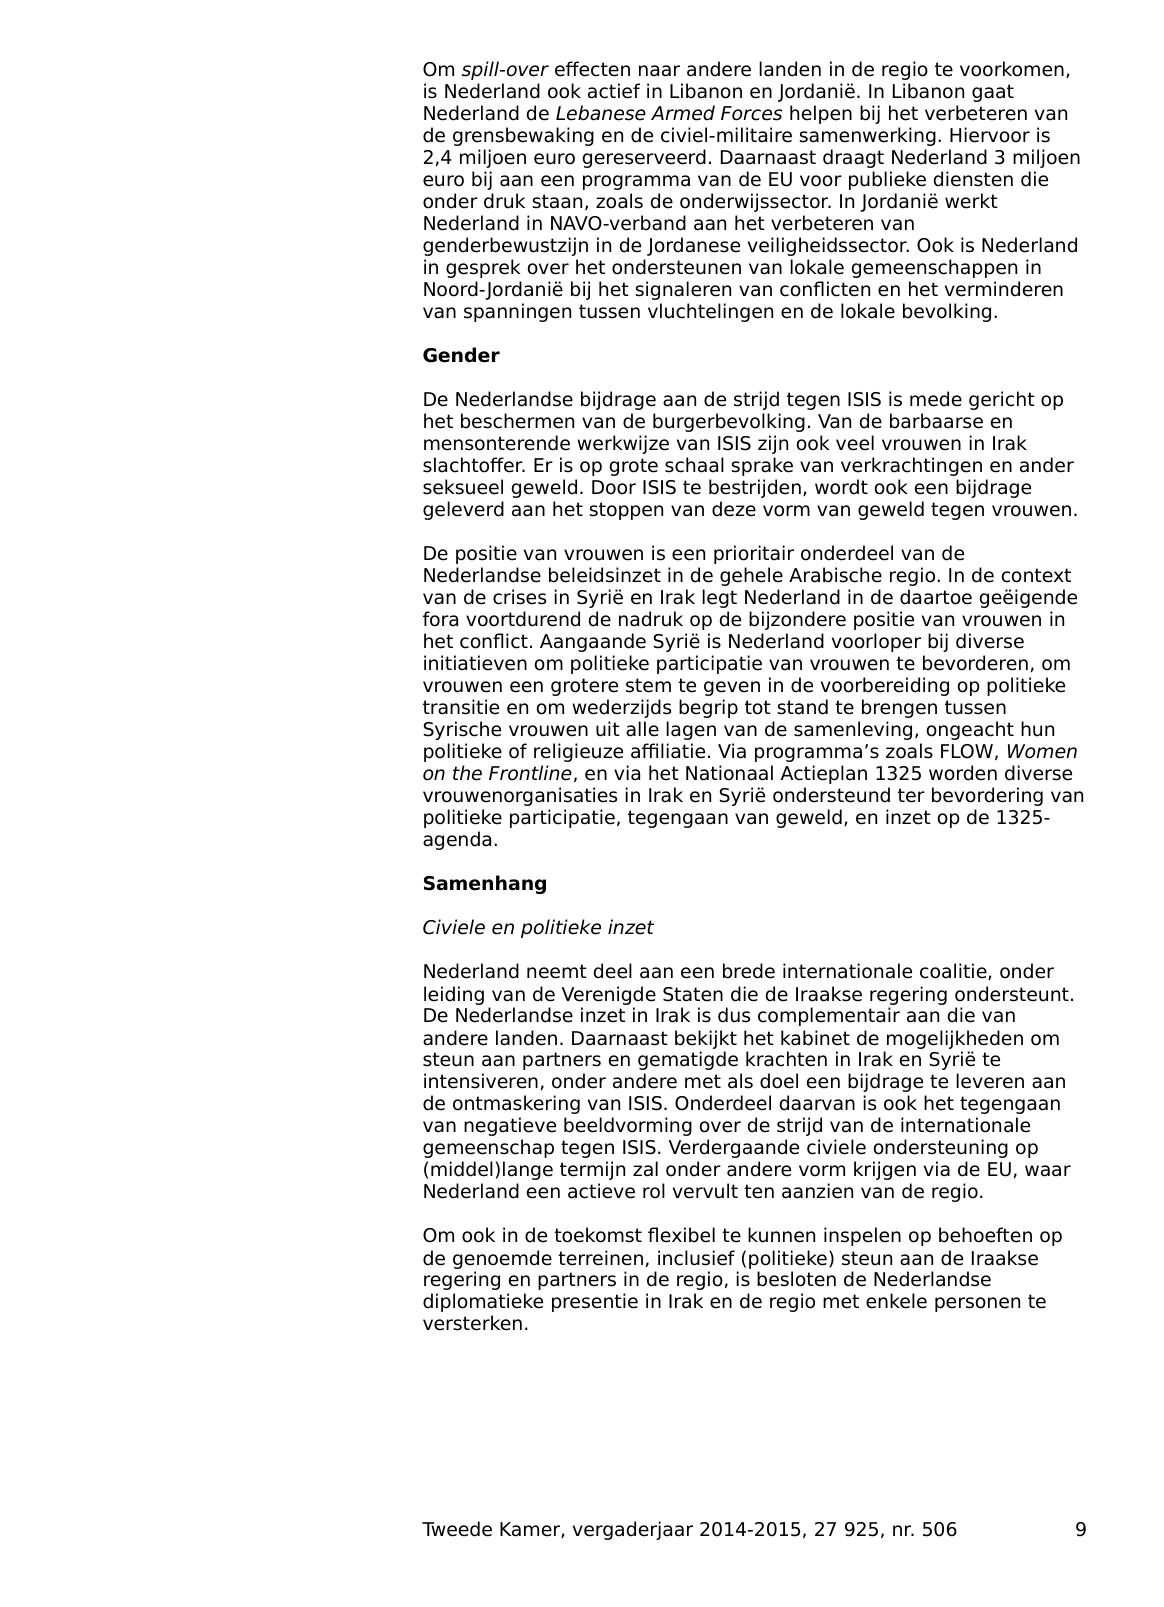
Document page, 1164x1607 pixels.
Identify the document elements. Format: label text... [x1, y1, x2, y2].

subtitle Samenhang [422, 873, 1087, 895]
text Om ook in de toekomst flexibel te kunnen inspelen op behoeften op de genoemde terreinen, inclusief (politieke) steun aan de Iraakse regering en partners in de regio, is besloten de Nederlandse diplomatieke presentie in Irak en de regio met enkele personen te versterken. [422, 1225, 1087, 1335]
text De positie van vrouwen is een prioritair onderdeel van de Nederlandse beleidsinzet in de gehele Arabische regio. In de context van de crises in Syrië en Irak legt Nederland in de daartoe geëigende fora voortdurend de nadruk op de bijzondere positie van vrouwen in het conflict. Aangaande Syrië is Nederland voorloper bij diverse initiatieven om politieke participatie van vrouwen te bevorderen, om vrouwen een grotere stem te geven in de voorbereiding op politieke transitie en om wederzijds begrip tot stand te brengen tussen Syrische vrouwen uit alle lagen van de samenleving, ongeacht hun politieke of religieuze affiliatie. Via programma’s zoals FLOW, Women on the Frontline, en via het Nationaal Actieplan 1325 worden diverse vrouwenorganisaties in Irak en Syrië ondersteund ter bevordering van politieke participatie, tegengaan van geweld, en inzet op de 1325-agenda. [422, 543, 1087, 851]
text Om spill-over effecten naar andere landen in de regio te voorkomen, is Nederland ook actief in Libanon en Jordanië. In Libanon gaat Nederland de Lebanese Armed Forces helpen bij het verbeteren van de grensbewaking en de civiel-militaire samenwerking. Hiervoor is 2,4 miljoen euro gereserveerd. Daarnaast draagt Nederland 3 miljoen euro bij aan een programma van de EU voor publieke diensten die onder druk staan, zoals de onderwijssector. In Jordanië werkt Nederland in NAVO-verband aan het verbeteren van genderbewustzijn in de Jordanese veiligheidssector. Ook is Nederland in gesprek over het ondersteunen van lokale gemeenschappen in Noord-Jordanië bij het signaleren van conflicten en het verminderen van spanningen tussen vluchtelingen en de lokale bevolking. [422, 59, 1087, 323]
subtitle Civiele en politieke inzet [422, 917, 1087, 939]
subtitle Gender [422, 345, 1087, 367]
text De Nederlandse bijdrage aan de strijd tegen ISIS is mede gericht op het beschermen van de burgerbevolking. Van de barbaarse en mensonterende werkwijze van ISIS zijn ook veel vrouwen in Irak slachtoffer. Er is op grote schaal sprake van verkrachtingen en ander seksueel geweld. Door ISIS te bestrijden, wordt ook een bijdrage geleverd aan het stoppen van deze vorm van geweld tegen vrouwen. [422, 389, 1087, 521]
text Nederland neemt deel aan een brede internationale coalitie, onder leiding van de Verenigde Staten die de Iraakse regering ondersteunt. De Nederlandse inzet in Irak is dus complementair aan die van andere landen. Daarnaast bekijkt het kabinet de mogelijkheden om steun aan partners en gematigde krachten in Irak en Syrië te intensiveren, onder andere met als doel een bijdrage te leveren aan de ontmaskering van ISIS. Onderdeel daarvan is ook het tegengaan van negatieve beeldvorming over de strijd van de internationale gemeenschap tegen ISIS. Verdergaande civiele ondersteuning op (middel)lange termijn zal onder andere vorm krijgen via de EU, waar Nederland een actieve rol vervult ten aanzien van de regio. [422, 961, 1087, 1203]
